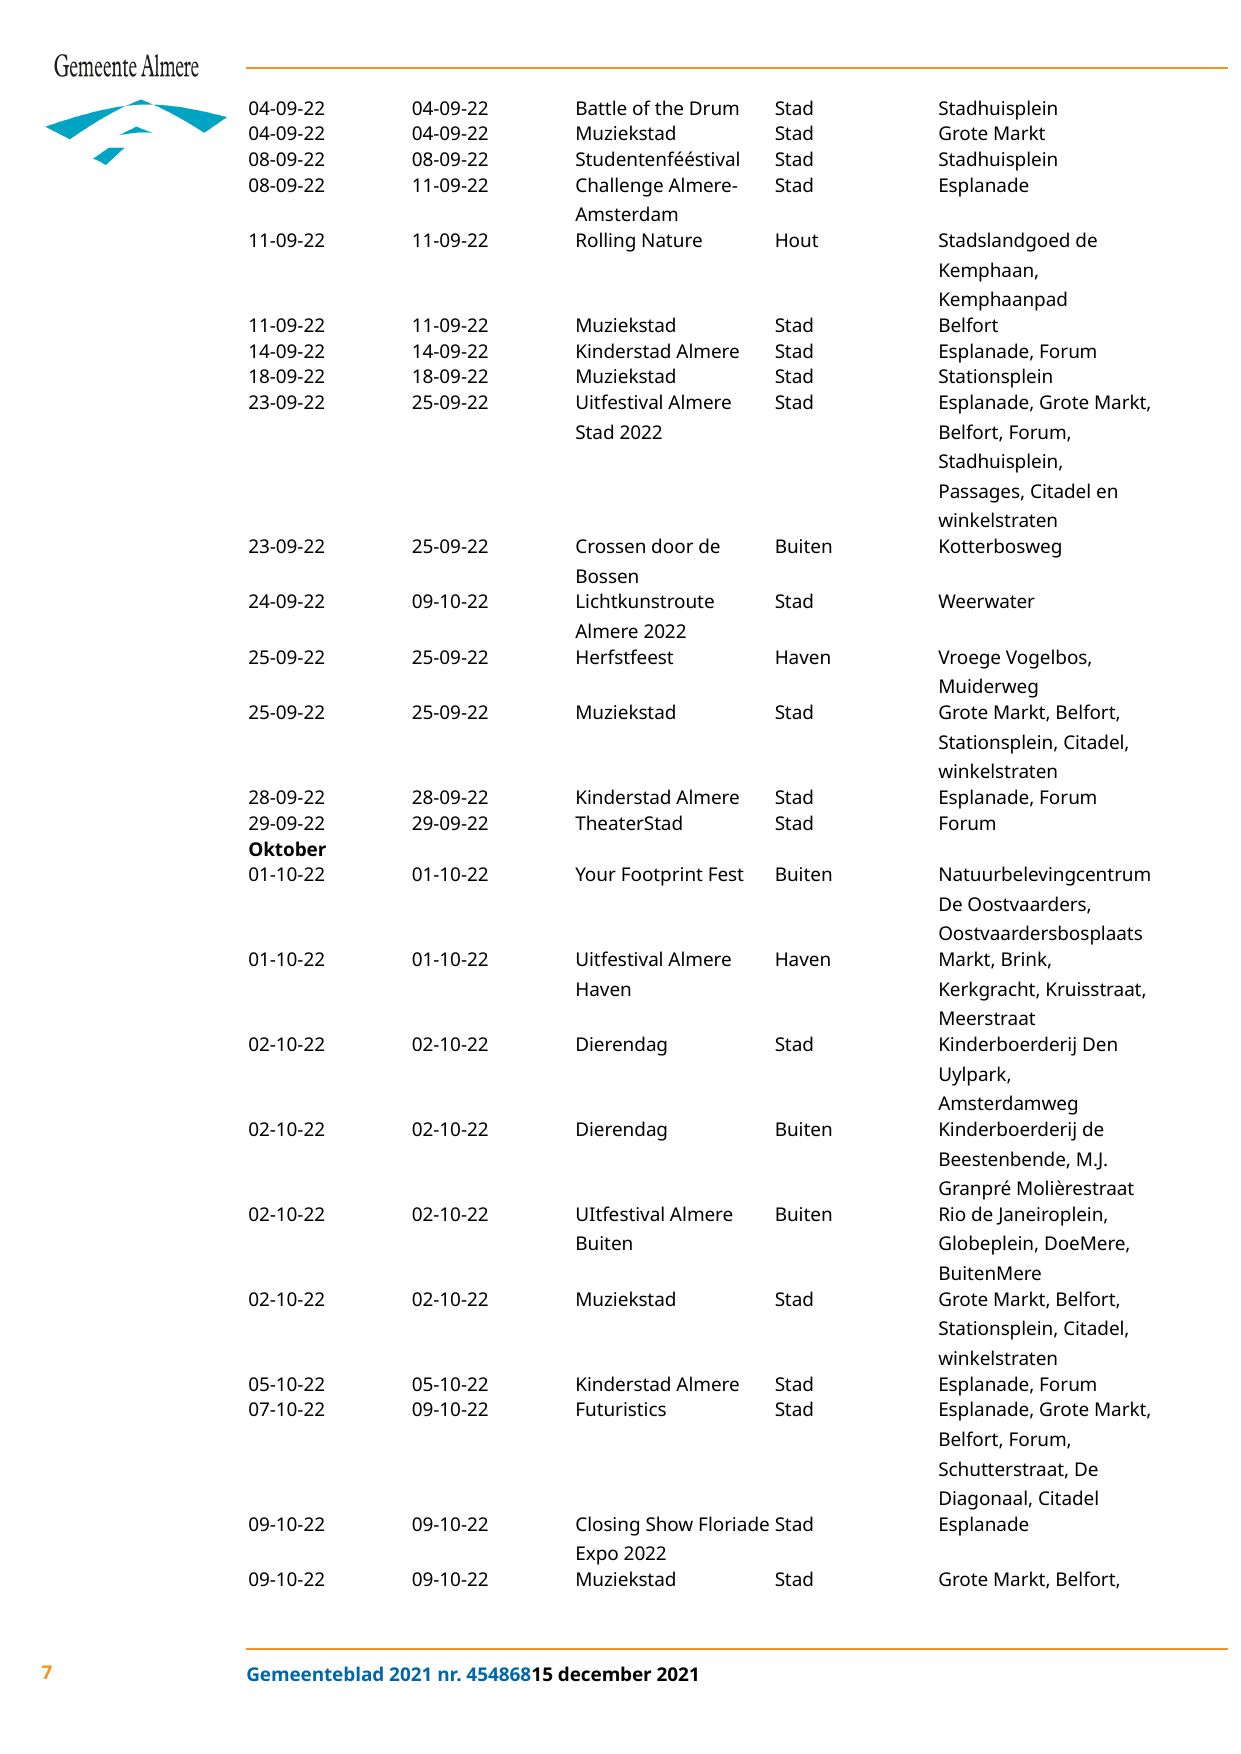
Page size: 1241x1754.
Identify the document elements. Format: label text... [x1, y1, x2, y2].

table_cell Grote Markt, Belfort, [938, 1566, 1152, 1592]
table_cell Lichtkunstroute Almere 2022 [575, 589, 774, 644]
table_cell Muziekstad [575, 121, 774, 146]
table_cell Stad [775, 364, 938, 389]
table_cell Natuurbelevingcentrum De Oostvaarders, Oostvaardersbosplaats [938, 861, 1152, 946]
table_cell 09-10-22 [248, 1566, 412, 1592]
table_cell Stad [775, 1566, 938, 1592]
table_cell Kinderboerderij Den Uylpark, Amsterdamweg [938, 1031, 1152, 1116]
table_cell 08-09-22 [248, 172, 412, 227]
table_cell Stad [775, 784, 938, 810]
table_cell Esplanade, Forum [938, 784, 1152, 810]
table_cell 25-09-22 [412, 644, 575, 699]
table_cell Buiten [775, 534, 938, 589]
table_cell Futuristics [575, 1397, 774, 1511]
table_cell Stadhuisplein [938, 146, 1152, 172]
table_cell 02-10-22 [248, 1116, 412, 1201]
table_cell Stadhuisplein [938, 95, 1152, 121]
table_cell Muziekstad [575, 699, 774, 784]
table_cell Kinderboerderij de Beestenbende, M.J. Granpré Molièrestraat [938, 1116, 1152, 1201]
table_cell Esplanade, Grote Markt, Belfort, Forum, Schutterstraat, De Diagonaal, Citadel [938, 1397, 1152, 1511]
table_cell Grote Markt, Belfort, Stationsplein, Citadel, winkelstraten [938, 699, 1152, 784]
table_cell 09-10-22 [412, 589, 575, 644]
table_cell 09-10-22 [412, 1566, 575, 1592]
table_cell 08-09-22 [412, 146, 575, 172]
table_cell Stad [775, 338, 938, 364]
table_cell 23-09-22 [248, 389, 412, 533]
table_cell 07-10-22 [248, 1397, 412, 1511]
table_cell 25-09-22 [248, 644, 412, 699]
table_cell 29-09-22 [248, 810, 412, 836]
table_cell Grote Markt [938, 121, 1152, 146]
table_cell Stadslandgoed de Kemphaan, Kemphaanpad [938, 227, 1152, 312]
table_cell 04-09-22 [412, 95, 575, 121]
table_cell Kinderstad Almere [575, 338, 774, 364]
table_cell Haven [775, 946, 938, 1031]
table_cell Stad [775, 146, 938, 172]
table_cell 23-09-22 [248, 534, 412, 589]
table_cell 04-09-22 [248, 95, 412, 121]
table_cell 18-09-22 [412, 364, 575, 389]
table_cell 09-10-22 [248, 1511, 412, 1566]
table_cell Crossen door de Bossen [575, 534, 774, 589]
table_cell Markt, Brink, Kerkgracht, Kruisstraat, Meerstraat [938, 946, 1152, 1031]
table_cell 14-09-22 [412, 338, 575, 364]
table_cell Uitfestival Almere Haven [575, 946, 774, 1031]
table_cell Muziekstad [575, 364, 774, 389]
table_cell 08-09-22 [248, 146, 412, 172]
table_cell 02-10-22 [248, 1031, 412, 1116]
table_cell 02-10-22 [248, 1201, 412, 1286]
table_cell Forum [938, 810, 1152, 836]
table_cell 04-09-22 [248, 121, 412, 146]
table_cell Stad [775, 312, 938, 338]
table_cell Haven [775, 644, 938, 699]
table_cell Stad [775, 172, 938, 227]
table_cell Muziekstad [575, 1286, 774, 1371]
table_cell 24-09-22 [248, 589, 412, 644]
table_cell Stad [775, 1397, 938, 1511]
table_cell Buiten [775, 861, 938, 946]
table_cell Stad [775, 810, 938, 836]
table_cell Kinderstad Almere [575, 1371, 774, 1397]
table_cell 11-09-22 [248, 312, 412, 338]
table_cell 02-10-22 [412, 1116, 575, 1201]
table_cell 01-10-22 [412, 946, 575, 1031]
table_cell Stad [775, 1511, 938, 1566]
table_cell 04-09-22 [412, 121, 575, 146]
table_cell UItfestival Almere Buiten [575, 1201, 774, 1286]
table_cell Oktober [248, 836, 1152, 861]
table_cell Stad [775, 389, 938, 533]
table_cell 01-10-22 [248, 861, 412, 946]
table_cell 01-10-22 [412, 861, 575, 946]
table_cell Herfstfeest [575, 644, 774, 699]
table_cell Esplanade, Grote Markt, Belfort, Forum, Stadhuisplein, Passages, Citadel en winkelstraten [938, 389, 1152, 533]
table_cell 25-09-22 [412, 534, 575, 589]
table_cell 11-09-22 [412, 172, 575, 227]
table_cell 14-09-22 [248, 338, 412, 364]
table_cell Stad [775, 1031, 938, 1116]
table_cell Closing Show Floriade Expo 2022 [575, 1511, 774, 1566]
table_cell Stad [775, 699, 938, 784]
table_cell Stad [775, 95, 938, 121]
table_cell 11-09-22 [412, 312, 575, 338]
table_cell 29-09-22 [412, 810, 575, 836]
table_cell Belfort [938, 312, 1152, 338]
table_cell 28-09-22 [412, 784, 575, 810]
table_cell Hout [775, 227, 938, 312]
picture [41, 47, 231, 172]
table_cell Rio de Janeiroplein, Globeplein, DoeMere, BuitenMere [938, 1201, 1152, 1286]
table_cell TheaterStad [575, 810, 774, 836]
table_cell 28-09-22 [248, 784, 412, 810]
table_cell 11-09-22 [248, 227, 412, 312]
table_cell Challenge Almere-Amsterdam [575, 172, 774, 227]
table_cell Stad [775, 589, 938, 644]
table_cell 05-10-22 [412, 1371, 575, 1397]
table_cell Stad [775, 1371, 938, 1397]
table_cell Buiten [775, 1116, 938, 1201]
table_cell 02-10-22 [412, 1286, 575, 1371]
table_cell 25-09-22 [412, 699, 575, 784]
table_cell 18-09-22 [248, 364, 412, 389]
table_cell Muziekstad [575, 1566, 774, 1592]
table_cell Esplanade, Forum [938, 338, 1152, 364]
table_cell Weerwater [938, 589, 1152, 644]
table_cell Kotterbosweg [938, 534, 1152, 589]
table_cell 25-09-22 [248, 699, 412, 784]
table_cell Grote Markt, Belfort, Stationsplein, Citadel, winkelstraten [938, 1286, 1152, 1371]
table_cell 02-10-22 [412, 1031, 575, 1116]
table_cell Rolling Nature [575, 227, 774, 312]
table_cell Stad [775, 121, 938, 146]
table_cell 05-10-22 [248, 1371, 412, 1397]
table_cell 09-10-22 [412, 1397, 575, 1511]
table_cell Esplanade, Forum [938, 1371, 1152, 1397]
table_cell Dierendag [575, 1116, 774, 1201]
table_cell Studentenfééstival [575, 146, 774, 172]
table_cell 25-09-22 [412, 389, 575, 533]
table_cell 09-10-22 [412, 1511, 575, 1566]
table_cell Vroege Vogelbos, Muiderweg [938, 644, 1152, 699]
table_cell Your Footprint Fest [575, 861, 774, 946]
table_cell Stad [775, 1286, 938, 1371]
table_cell Uitfestival Almere Stad 2022 [575, 389, 774, 533]
table_cell Buiten [775, 1201, 938, 1286]
table_cell 02-10-22 [412, 1201, 575, 1286]
table_cell Esplanade [938, 172, 1152, 227]
table_cell Kinderstad Almere [575, 784, 774, 810]
table_cell 01-10-22 [248, 946, 412, 1031]
table_cell Battle of the Drum [575, 95, 774, 121]
table_cell Dierendag [575, 1031, 774, 1116]
table_cell 02-10-22 [248, 1286, 412, 1371]
table_cell 11-09-22 [412, 227, 575, 312]
table_cell Stationsplein [938, 364, 1152, 389]
table_cell Esplanade [938, 1511, 1152, 1566]
table_cell Muziekstad [575, 312, 774, 338]
